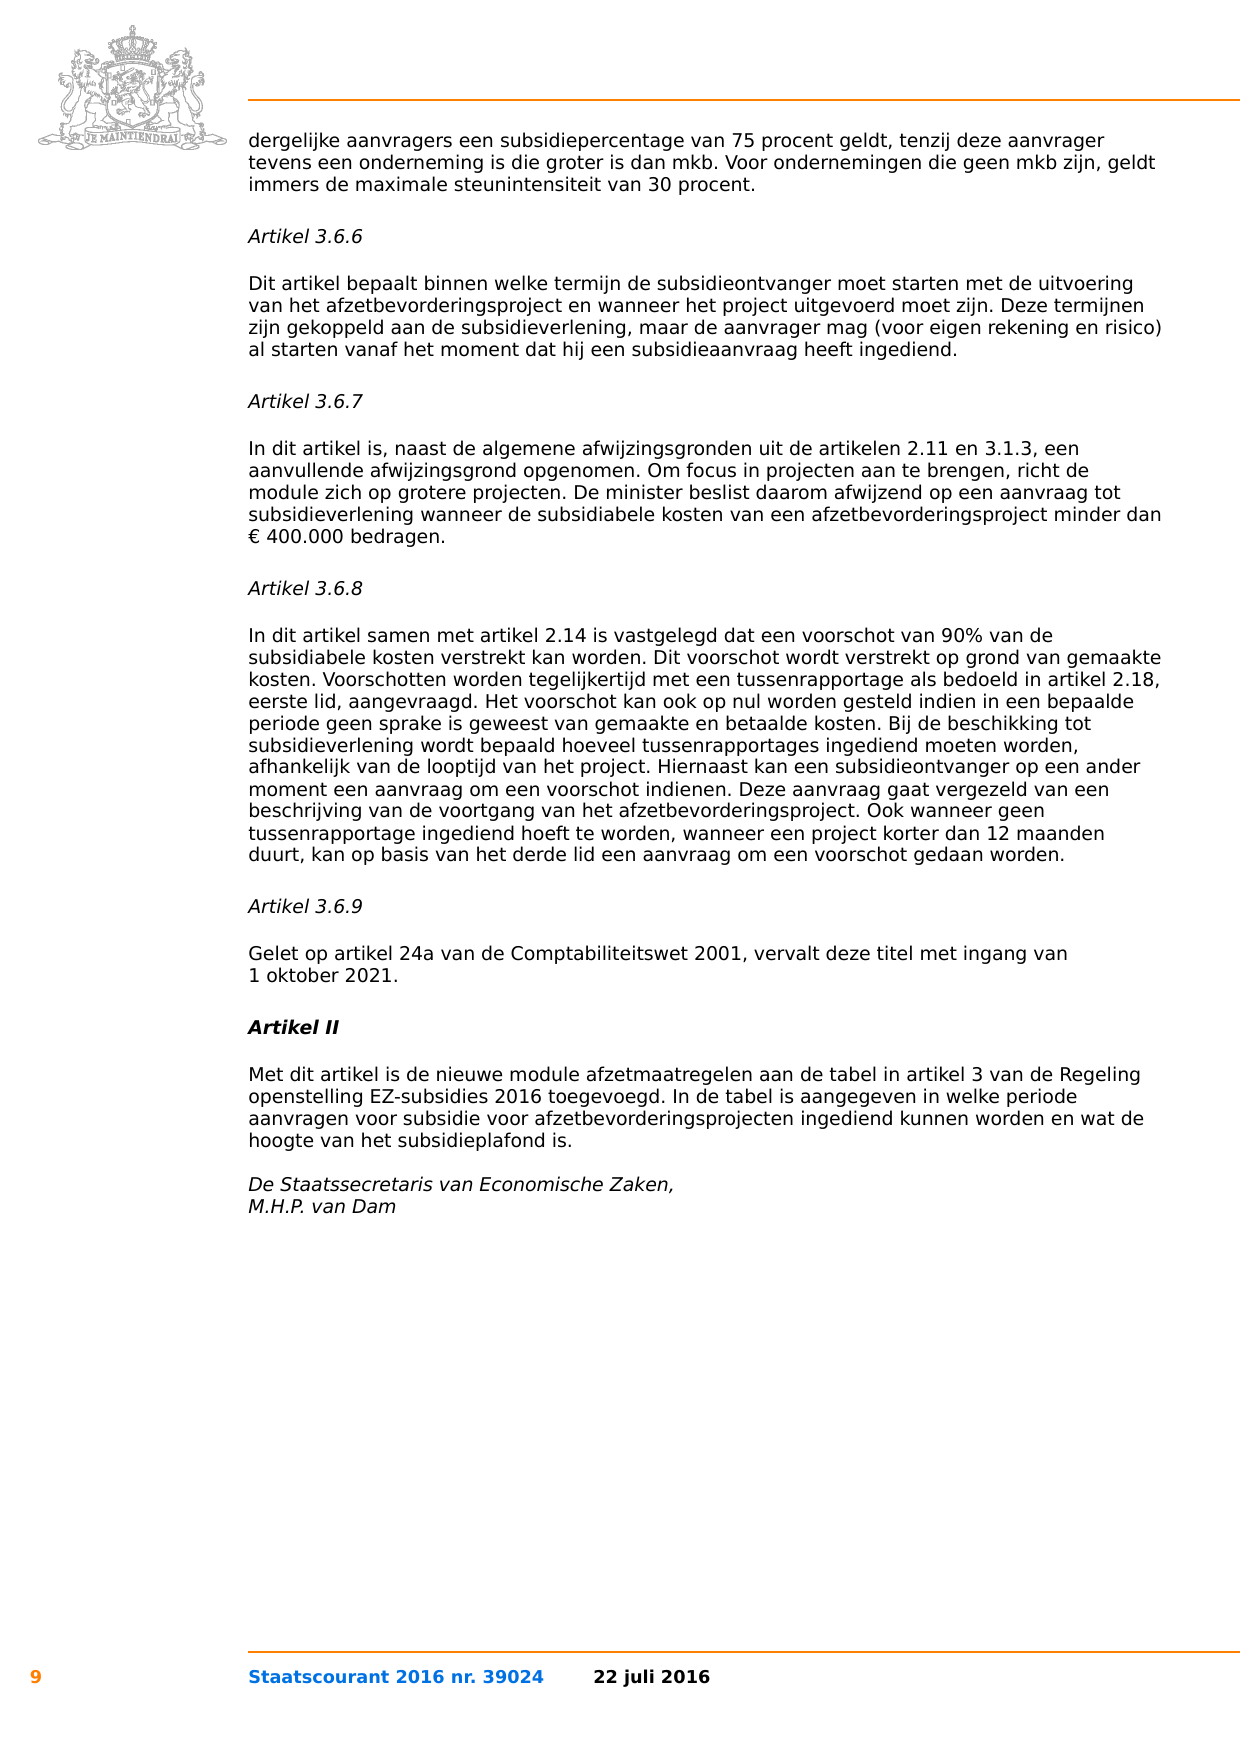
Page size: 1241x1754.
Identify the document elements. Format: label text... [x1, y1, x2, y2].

text Dit artikel bepaalt binnen welke termijn de subsidieontvanger moet starten met de uitvoering van het afzetbevorderingsproject en wanneer het project uitgevoerd moet zijn. Deze termijnen zijn gekoppeld aan de subsidieverlening, maar de aanvrager mag (voor eigen rekening en risico) al starten vanaf het moment dat hij een subsidieaanvraag heeft ingediend. [248, 273, 1163, 361]
text In dit artikel samen met artikel 2.14 is vastgelegd dat een voorschot van 90% van de subsidiabele kosten verstrekt kan worden. Dit voorschot wordt verstrekt op grond van gemaakte kosten. Voorschotten worden tegelijkertijd met een tussenrapportage als bedoeld in artikel 2.18, eerste lid, aangevraagd. Het voorschot kan ook op nul worden gesteld indien in een bepaalde periode geen sprake is geweest van gemaakte en betaalde kosten. Bij de beschikking tot subsidieverlening wordt bepaald hoeveel tussenrapportages ingediend moeten worden, afhankelijk van de looptijd van het project. Hiernaast kan een subsidieontvanger op een ander moment een aanvraag om een voorschot indienen. Deze aanvraag gaat vergezeld van een beschrijving van de voortgang van het afzetbevorderingsproject. Ook wanneer geen tussenrapportage ingediend hoeft te worden, wanneer een project korter dan 12 maanden duurt, kan op basis van het derde lid een aanvraag om een voorschot gedaan worden. [248, 624, 1163, 866]
subtitle Artikel 3.6.9 [248, 896, 1163, 918]
picture [38, 25, 227, 150]
text In dit artikel is, naast de algemene afwijzingsgronden uit de artikelen 2.11 en 3.1.3, een aanvullende afwijzingsgrond opgenomen. Om focus in projecten aan te brengen, richt de module zich op grotere projecten. De minister beslist daarom afwijzend op een aanvraag tot subsidieverlening wanneer de subsidiabele kosten van een afzetbevorderingsproject minder dan € 400.000 bedragen. [248, 438, 1163, 548]
text De Staatssecretaris van Economische Zaken, M.H.P. van Dam [248, 1174, 1163, 1218]
subtitle Artikel II [248, 1017, 1163, 1039]
subtitle Artikel 3.6.8 [248, 578, 1163, 599]
text Met dit artikel is de nieuwe module afzetmaatregelen aan de tabel in artikel 3 van de Regeling openstelling EZ-subsidies 2016 toegevoegd. In de tabel is aangegeven in welke periode aanvragen voor subsidie voor afzetbevorderingsprojecten ingediend kunnen worden en wat de hoogte van het subsidieplafond is. [248, 1064, 1163, 1152]
subtitle Artikel 3.6.7 [248, 391, 1163, 413]
subtitle Artikel 3.6.6 [248, 226, 1163, 248]
text dergelijke aanvragers een subsidiepercentage van 75 procent geldt, tenzij deze aanvrager tevens een onderneming is die groter is dan mkb. Voor ondernemingen die geen mkb zijn, geldt immers de maximale steunintensiteit van 30 procent. [248, 130, 1163, 196]
text Gelet op artikel 24a van de Comptabiliteitswet 2001, vervalt deze titel met ingang van 1 oktober 2021. [248, 943, 1163, 987]
